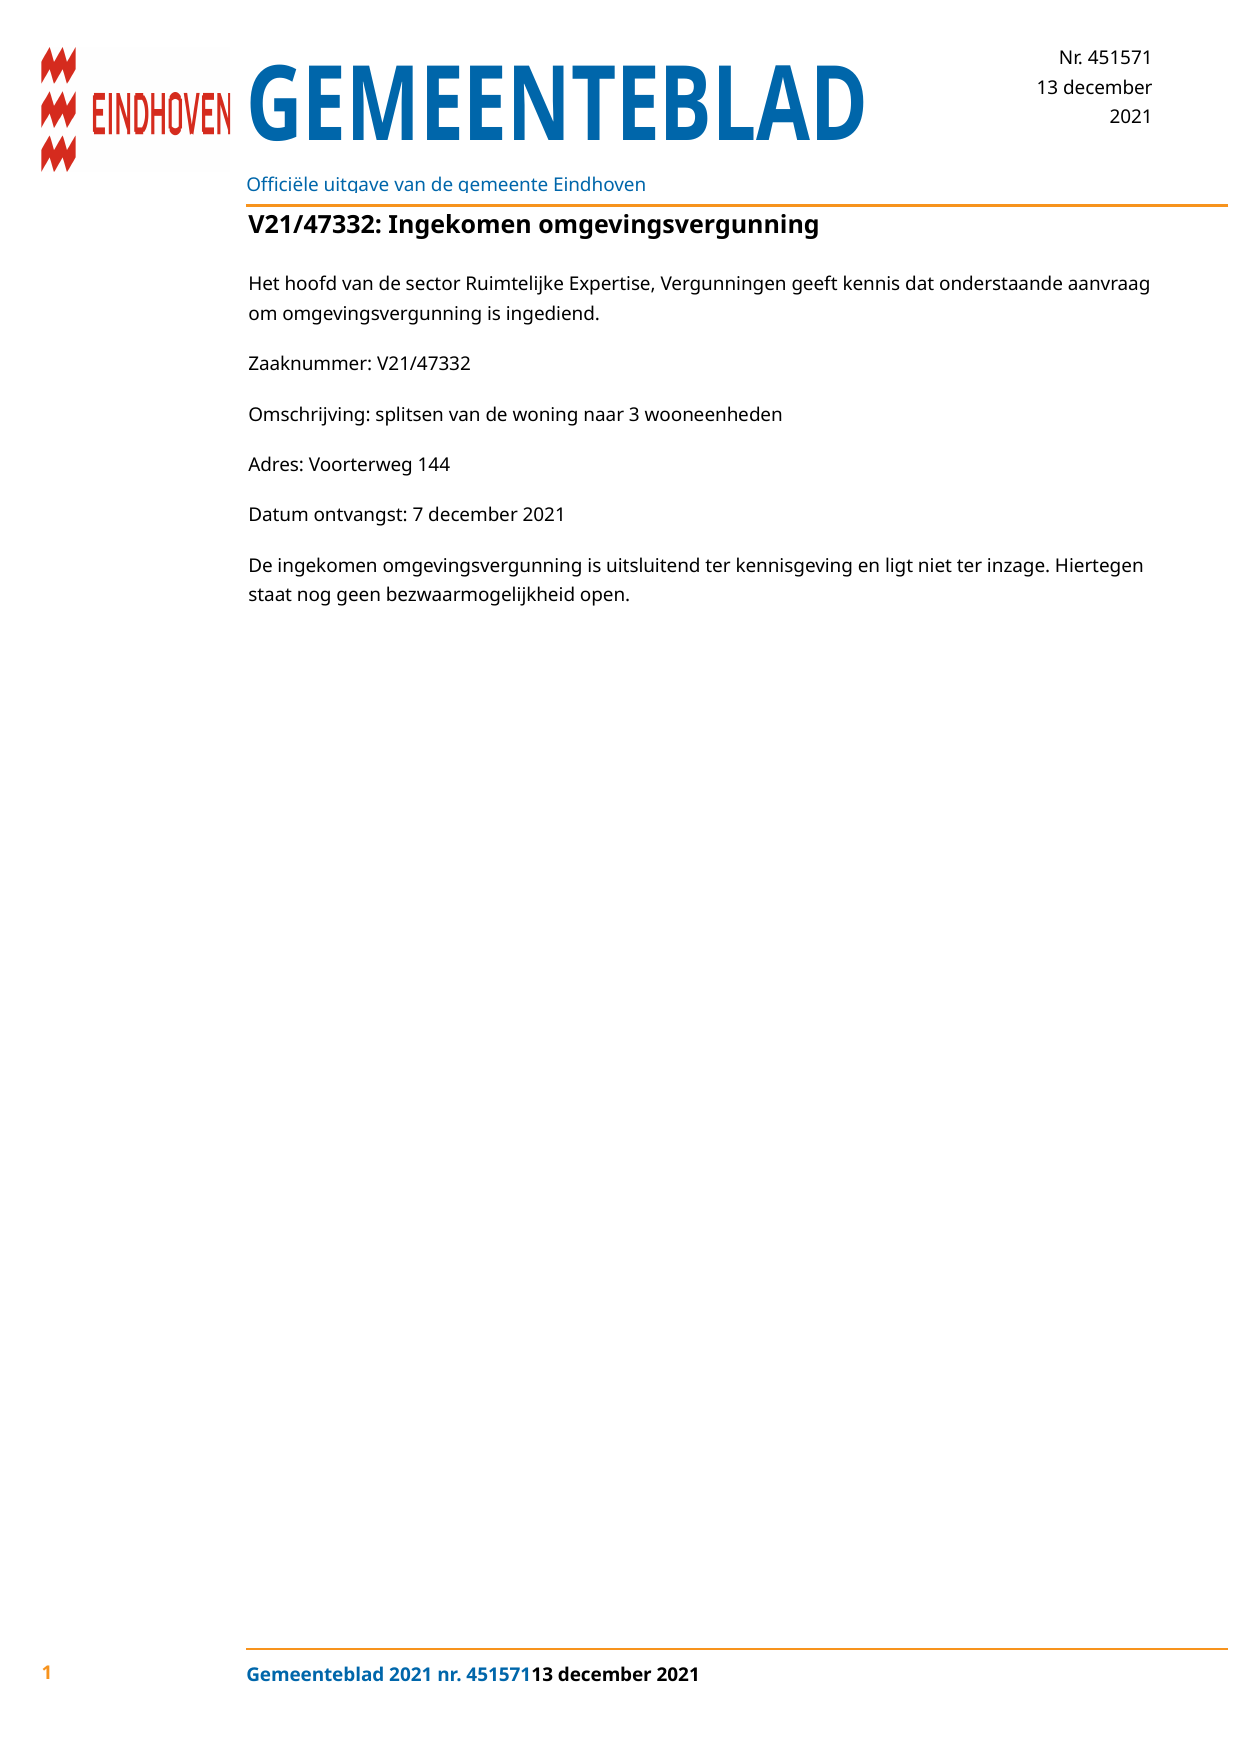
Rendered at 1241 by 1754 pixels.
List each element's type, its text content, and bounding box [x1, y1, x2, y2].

text V21/47332: Ingekomen omgevingsvergunning [248, 207, 1152, 241]
text Het hoofd van de sector Ruimtelijke Expertise, Vergunningen geeft kennis dat onderstaande aanvraag om omgevingsvergunning is ingediend. [248, 270, 1152, 326]
text De ingekomen omgevingsvergunning is uitsluitend ter kennisgeving en ligt niet ter inzage. Hiertegen staat nog geen bezwaarmogelijkheid open. [248, 552, 1152, 607]
text Datum ontvangst: 7 december 2021 [248, 502, 1152, 527]
text Adres: Voorterweg 144 [248, 451, 1152, 477]
text Zaaknummer: V21/47332 [248, 350, 1152, 376]
text Omschrijving: splitsen van de woning naar 3 wooneenheden [248, 401, 1152, 426]
picture [41, 47, 231, 172]
